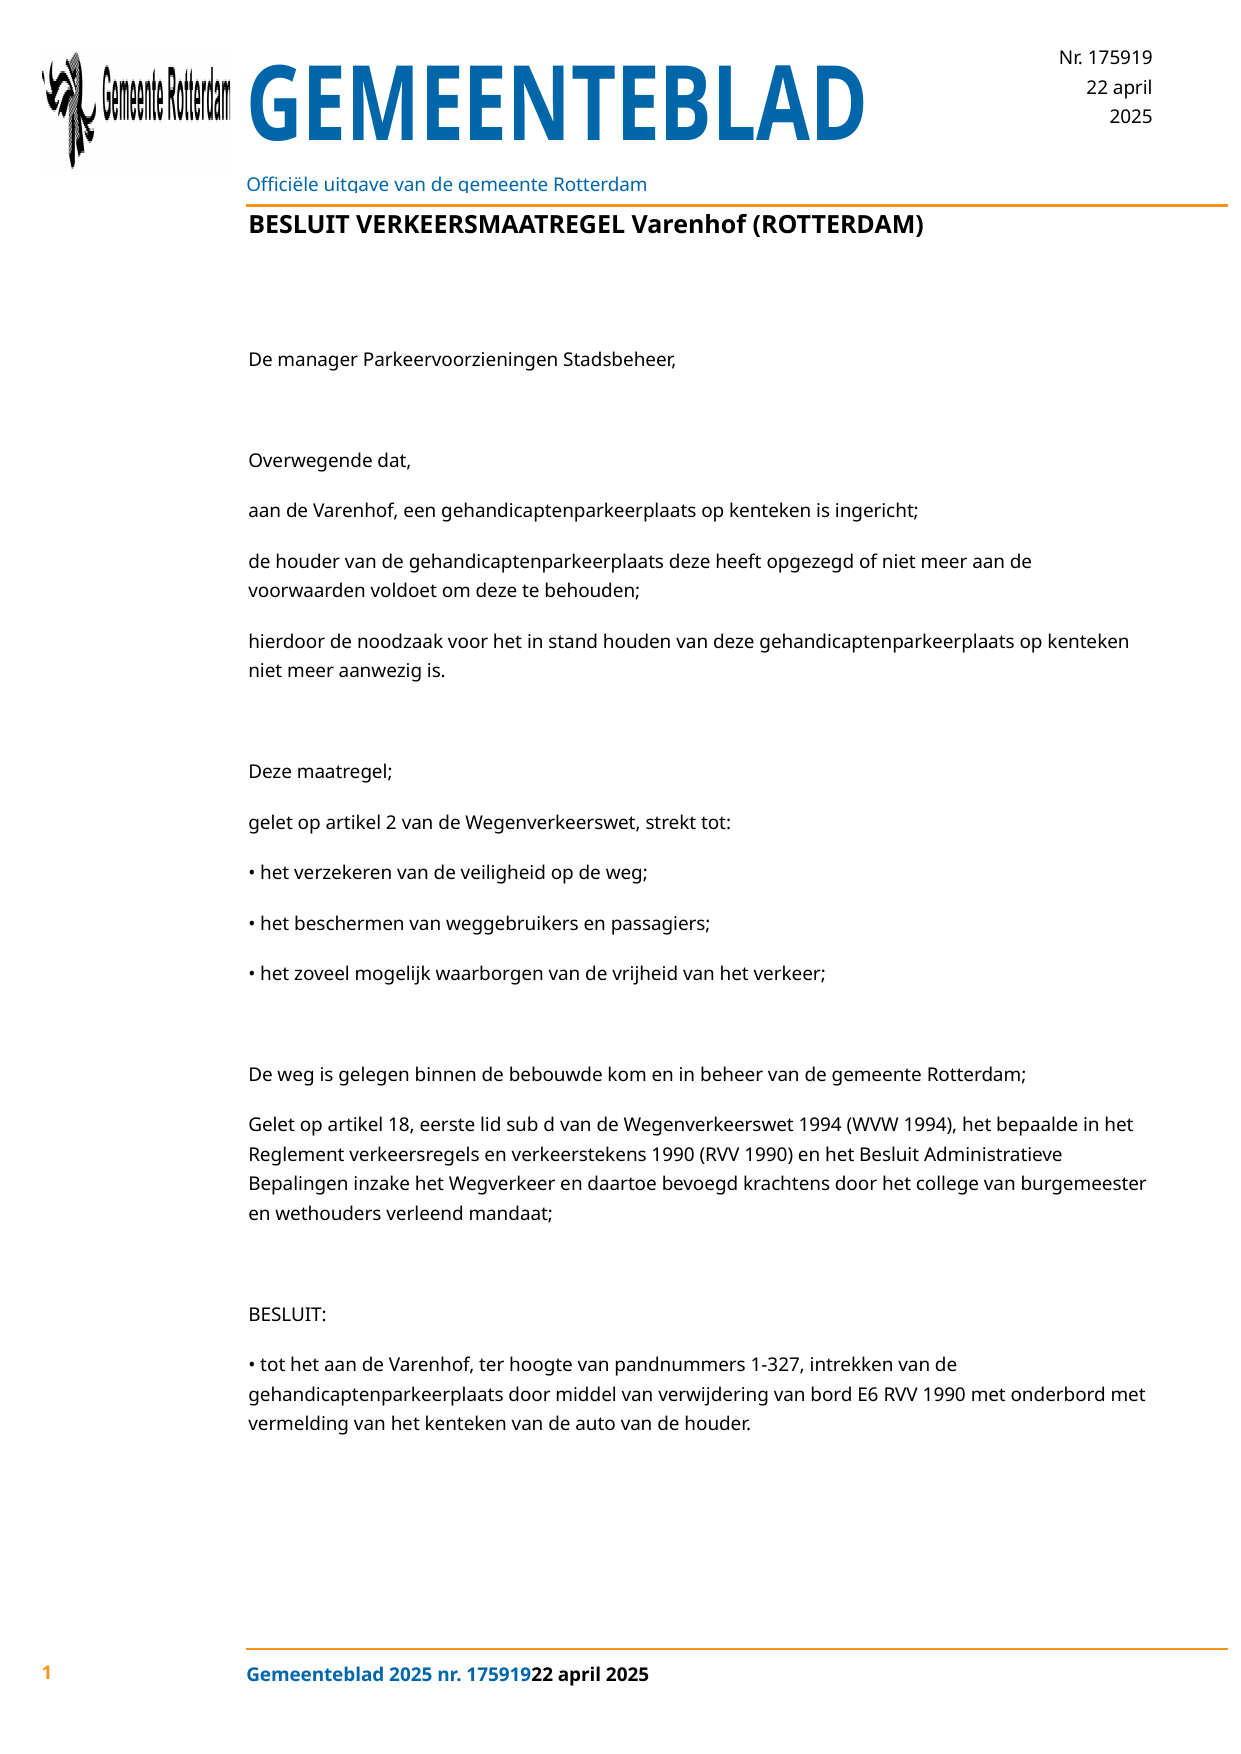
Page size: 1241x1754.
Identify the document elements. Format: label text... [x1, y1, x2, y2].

text Overwegende dat, [248, 447, 1152, 473]
picture [41, 47, 231, 172]
text aan de Varenhof, een gehandicaptenparkeerplaats op kenteken is ingericht; [248, 498, 1152, 523]
text • het verzekeren van de veiligheid op de weg; [248, 859, 1152, 885]
text hierdoor de noodzaak voor het in stand houden van deze gehandicaptenparkeerplaats op kenteken niet meer aanwezig is. [248, 628, 1152, 683]
text • tot het aan de Varenhof, ter hoogte van pandnummers 1-327, intrekken van de gehandicaptenparkeerplaats door middel van verwijdering van bord E6 RVV 1990 met onderbord met vermelding van het kenteken van de auto van de houder. [248, 1351, 1152, 1436]
text De manager Parkeervoorzieningen Stadsbeheer, [248, 346, 1152, 372]
text • het beschermen van weggebruikers en passagiers; [248, 910, 1152, 936]
text Deze maatregel; [248, 758, 1152, 784]
text de houder van de gehandicaptenparkeerplaats deze heeft opgezegd of niet meer aan de voorwaarden voldoet om deze te behouden; [248, 548, 1152, 603]
text Gelet op artikel 18, eerste lid sub d van de Wegenverkeerswet 1994 (WVW 1994), het bepaalde in het Reglement verkeersregels en verkeerstekens 1990 (RVV 1990) en het Besluit Administratieve Bepalingen inzake het Wegverkeer en daartoe bevoegd krachtens door het college van burgemeester en wethouders verleend mandaat; [248, 1111, 1152, 1226]
text BESLUIT: [248, 1301, 1152, 1327]
text De weg is gelegen binnen de bebouwde kom en in beheer van de gemeente Rotterdam; [248, 1061, 1152, 1087]
text • het zoveel mogelijk waarborgen van de vrijheid van het verkeer; [248, 960, 1152, 986]
text BESLUIT VERKEERSMAATREGEL Varenhof (ROTTERDAM) [248, 207, 1152, 241]
text gelet op artikel 2 van de Wegenverkeerswet, strekt tot: [248, 809, 1152, 835]
